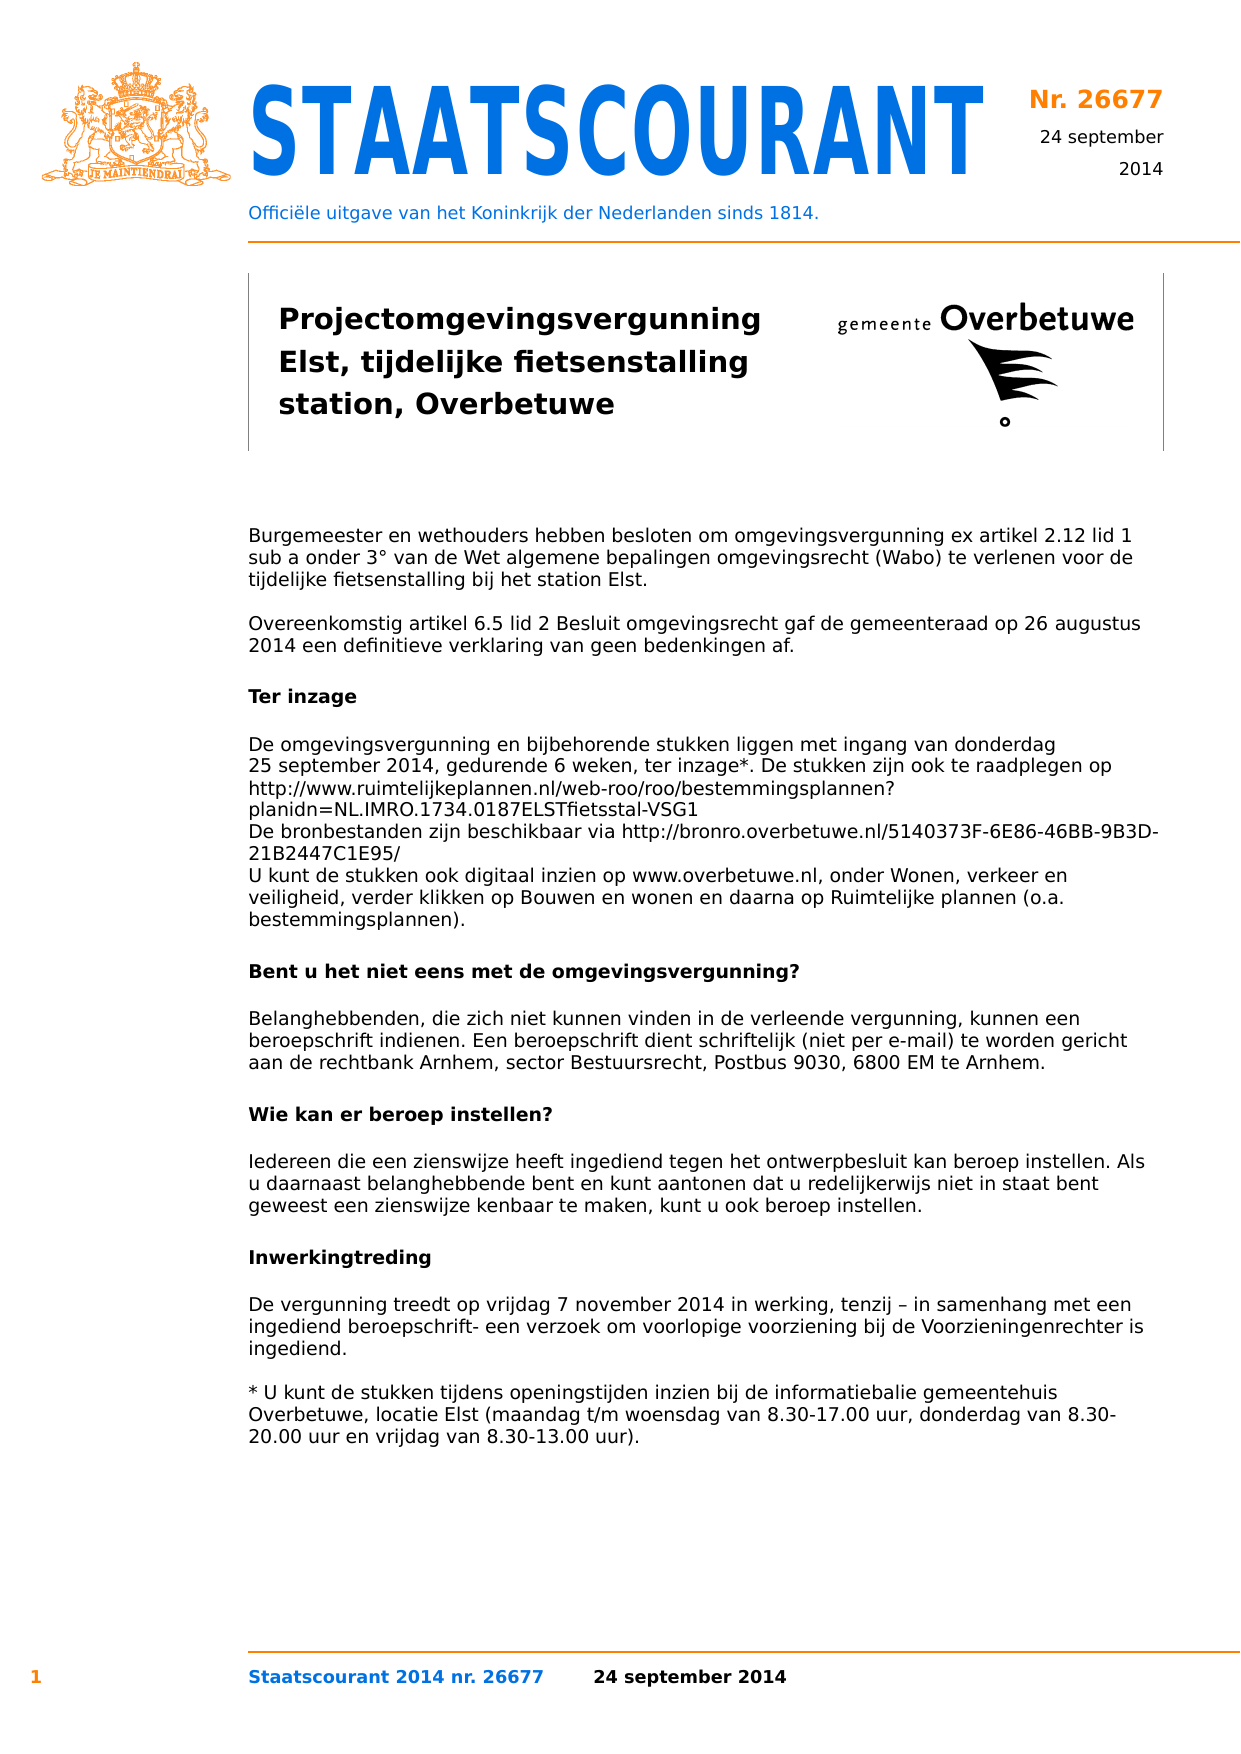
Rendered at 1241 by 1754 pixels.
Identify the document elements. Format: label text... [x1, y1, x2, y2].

text Belanghebbenden, die zich niet kunnen vinden in de verleende vergunning, kunnen een beroepschrift indienen. Een beroepschrift dient schriftelijk (niet per e-mail) te worden gericht aan de rechtbank Arnhem, sector Bestuursrecht, Postbus 9030, 6800 EM te Arnhem. [248, 1008, 1163, 1074]
subtitle Projectomgevingsvergunning Elst, tijdelijke fietsenstalling station, Overbetuwe [249, 273, 1163, 451]
subtitle Ter inzage [248, 686, 1163, 708]
table_cell 2014 [998, 153, 1240, 203]
text De omgevingsvergunning en bijbehorende stukken liggen met ingang van donderdag 25 september 2014, gedurende 6 weken, ter inzage*. De stukken zijn ook te raadplegen op [248, 733, 1163, 777]
text Burgemeester en wethouders hebben besloten om omgevingsvergunning ex artikel 2.12 lid 1 sub a onder 3° van de Wet algemene bepalingen omgevingsrecht (Wabo) te verlenen voor de tijdelijke fietsenstalling bij het station Elst. [248, 525, 1163, 591]
text * U kunt de stukken tijdens openingstijden inzien bij de informatiebalie gemeentehuis Overbetuwe, locatie Elst (maandag t/m woensdag van 8.30-17.00 uur, donderdag van 8.30-20.00 uur en vrijdag van 8.30-13.00 uur). [248, 1382, 1163, 1448]
picture [838, 302, 1134, 427]
text Overeenkomstig artikel 6.5 lid 2 Besluit omgevingsrecht gaf de gemeenteraad op 26 augustus 2014 een definitieve verklaring van geen bedenkingen af. [248, 612, 1163, 656]
subtitle Inwerkingtreding [248, 1247, 1163, 1269]
subtitle Wie kan er beroep instellen? [248, 1104, 1163, 1126]
text http://www.ruimtelijkeplannen.nl/web-roo/roo/bestemmingsplannen?planidn=NL.IMRO.1734.0187ELSTfietsstal-VSG1 [248, 777, 1163, 821]
table_cell 24 september [998, 121, 1240, 153]
picture [41, 62, 231, 186]
text De vergunning treedt op vrijdag 7 november 2014 in werking, tenzij – in samenhang met een ingediend beroepschrift- een verzoek om voorlopige voorziening bij de Voorzieningenrechter is ingediend. [248, 1294, 1163, 1360]
text De bronbestanden zijn beschikbaar via http://bronro.overbetuwe.nl/5140373F-6E86-46BB-9B3D-21B2447C1E95/ [248, 821, 1163, 865]
text Iedereen die een zienswijze heeft ingediend tegen het ontwerpbesluit kan beroep instellen. Als u daarnaast belanghebbende bent en kunt aantonen dat u redelijkerwijs niet in staat bent geweest een zienswijze kenbaar te maken, kunt u ook beroep instellen. [248, 1151, 1163, 1217]
table_cell Officiële uitgave van het Koninkrijk der Nederlanden sinds 1814. [248, 203, 1240, 241]
subtitle Bent u het niet eens met de omgevingsvergunning? [248, 961, 1163, 983]
table_header STAATSCOURANT [248, 62, 998, 203]
table_header Nr. 26677 [998, 62, 1240, 121]
table_header [25, 62, 248, 241]
text U kunt de stukken ook digitaal inzien op www.overbetuwe.nl, onder Wonen, verkeer en veiligheid, verder klikken op Bouwen en wonen en daarna op Ruimtelijke plannen (o.a. bestemmingsplannen). [248, 865, 1163, 931]
